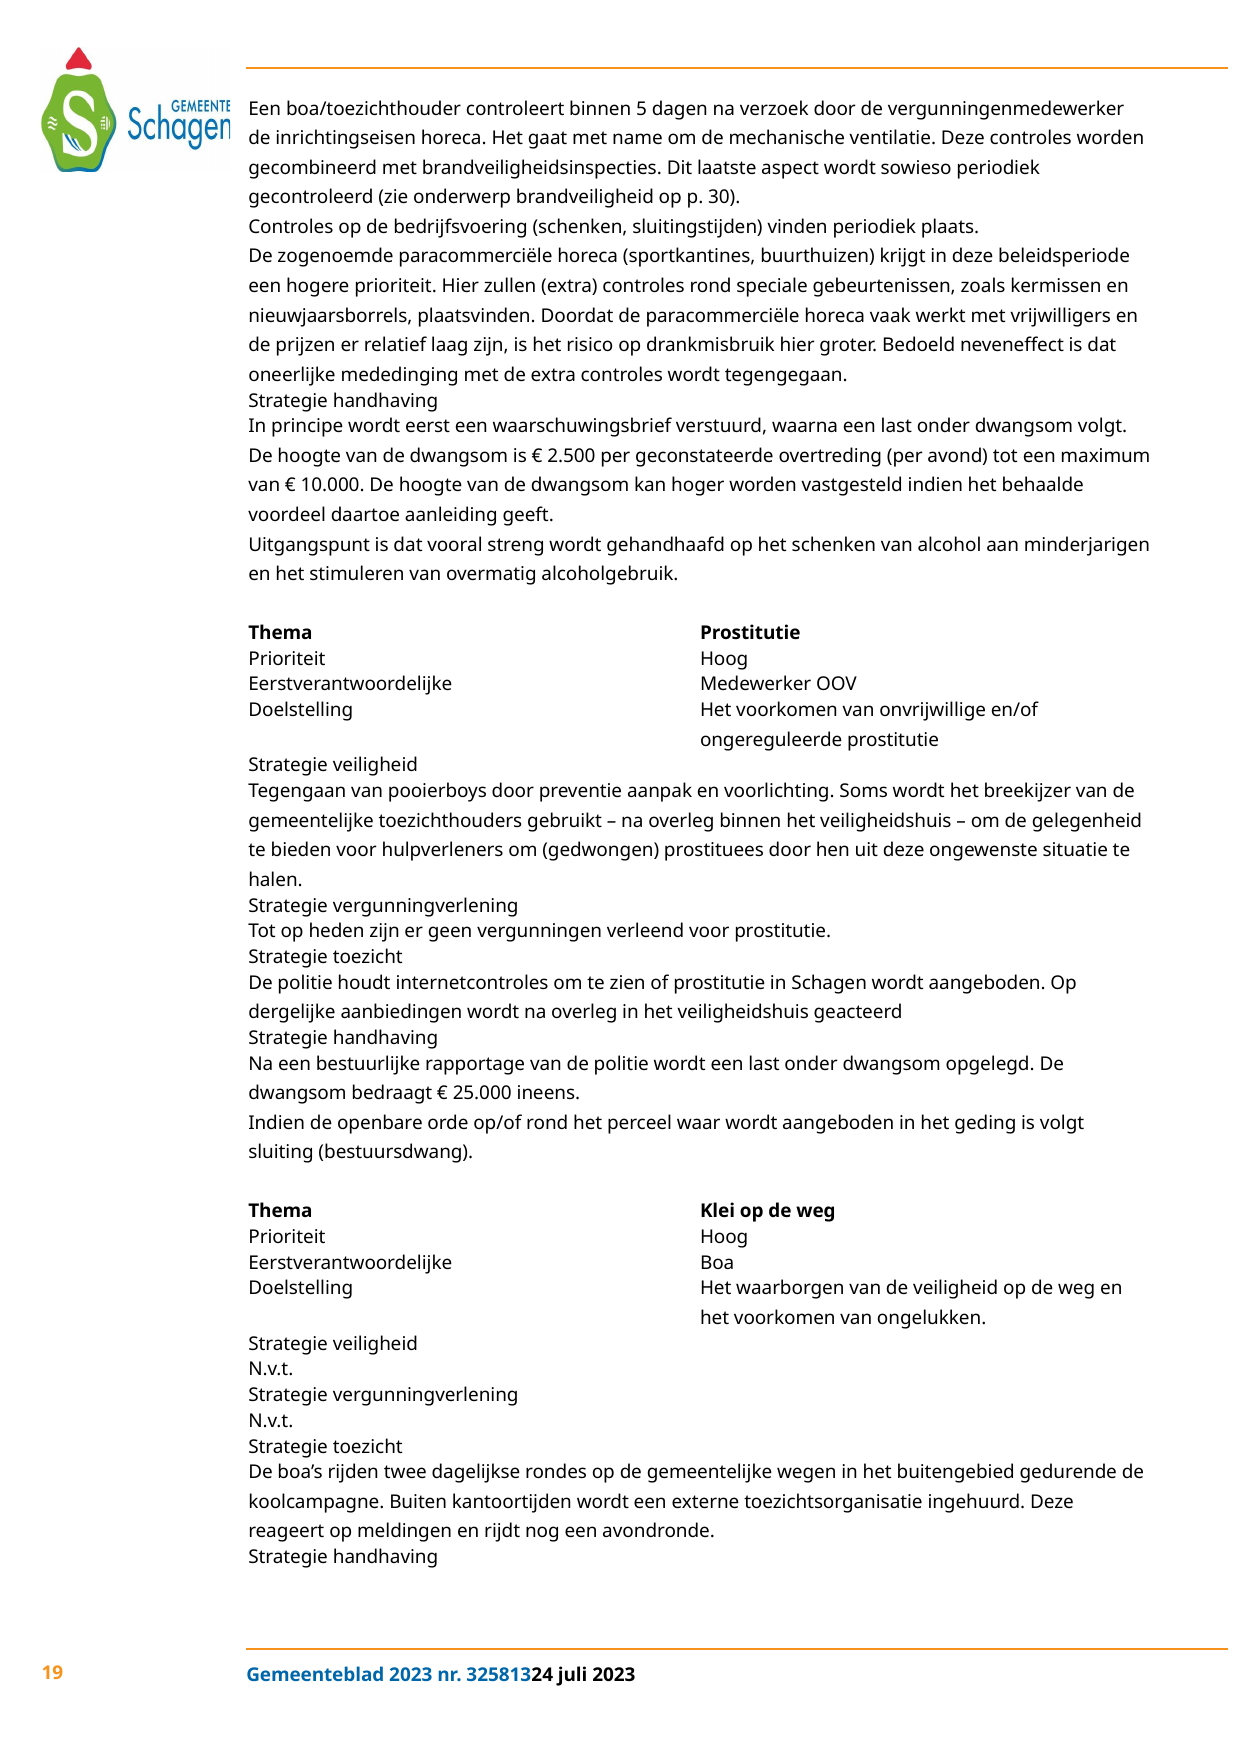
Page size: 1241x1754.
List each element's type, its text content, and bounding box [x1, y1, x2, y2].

table_cell Prioriteit [248, 645, 700, 671]
table_header Prostitutie [700, 619, 1152, 645]
table_cell Strategie handhaving [248, 1544, 1152, 1569]
table_cell Strategie vergunningverlening [248, 1381, 1152, 1407]
table_cell Prioriteit [248, 1223, 700, 1249]
table_cell Hoog [700, 1223, 1152, 1249]
table_cell De politie houdt internetcontroles om te zien of prostitutie in Schagen wordt aangeboden. Op dergelijke aanbiedingen wordt na overleg in het veiligheidshuis geacteerd [248, 969, 1152, 1024]
table_cell Het voorkomen van onvrijwillige en/of ongereguleerde prostitutie [700, 696, 1152, 752]
table_cell Strategie toezicht [248, 943, 1152, 969]
table_cell Het waarborgen van de veiligheid op de weg en het voorkomen van ongelukken. [700, 1275, 1152, 1330]
table_cell Strategie vergunningverlening [248, 892, 1152, 917]
table_cell N.v.t. [248, 1407, 1152, 1433]
table_cell N.v.t. [248, 1356, 1152, 1381]
table_cell Strategie handhaving [248, 1024, 1152, 1050]
table_cell Eerstverantwoordelijke [248, 1249, 700, 1274]
table_cell Strategie veiligheid [248, 752, 1152, 777]
table_cell Hoog [700, 645, 1152, 671]
table_cell De boa’s rijden twee dagelijkse rondes op de gemeentelijke wegen in het buitengebied gedurende de koolcampagne. Buiten kantoortijden wordt een externe toezichtsorganisatie ingehuurd. Deze reageert op meldingen en rijdt nog een avondronde. [248, 1459, 1152, 1543]
table_cell Boa [700, 1249, 1152, 1274]
table_cell In principe wordt eerst een waarschuwingsbrief verstuurd, waarna een last onder dwangsom volgt. De hoogte van de dwangsom is € 2.500 per geconstateerde overtreding (per avond) tot een maximum van € 10.000. De hoogte van de dwangsom kan hoger worden vastgesteld indien het behaalde voordeel daartoe aanleiding geeft. Uitgangspunt is dat vooral streng wordt gehandhaafd op het schenken van alcohol aan minderjarigen en het stimuleren van overmatig alcoholgebruik. [248, 413, 1152, 586]
table_cell Tot op heden zijn er geen vergunningen verleend voor prostitutie. [248, 918, 1152, 943]
table_header Thema [248, 619, 700, 645]
table_cell Strategie toezicht [248, 1433, 1152, 1458]
table_cell Na een bestuurlijke rapportage van de politie wordt een last onder dwangsom opgelegd. De dwangsom bedraagt € 25.000 ineens. Indien de openbare orde op/of rond het perceel waar wordt aangeboden in het geding is volgt sluiting (bestuursdwang). [248, 1050, 1152, 1164]
table_cell Doelstelling [248, 696, 700, 752]
table_cell Een boa/toezichthouder controleert binnen 5 dagen na verzoek door de vergunningenmedewerker de inrichtingseisen horeca. Het gaat met name om de mechanische ventilatie. Deze controles worden gecombineerd met brandveiligheidsinspecties. Dit laatste aspect wordt sowieso periodiek gecontroleerd (zie onderwerp brandveiligheid op p. 30). Controles op de bedrijfsvoering (schenken, sluitingstijden) vinden periodiek plaats. De zogenoemde paracommerciële horeca (sportkantines, buurthuizen) krijgt in deze beleidsperiode een hogere prioriteit. Hier zullen (extra) controles rond speciale gebeurtenissen, zoals kermissen en nieuwjaarsborrels, plaatsvinden. Doordat de paracommerciële horeca vaak werkt met vrijwilligers en de prijzen er relatief laag zijn, is het risico op drankmisbruik hier groter. Bedoeld neveneffect is dat oneerlijke mededinging met de extra controles wordt tegengegaan. [248, 95, 1152, 387]
table_header Thema [248, 1198, 700, 1223]
table_cell Medewerker OOV [700, 671, 1152, 696]
table_cell Doelstelling [248, 1275, 700, 1330]
table_cell Tegengaan van pooierboys door preventie aanpak en voorlichting. Soms wordt het breekijzer van de gemeentelijke toezichthouders gebruikt – na overleg binnen het veiligheidshuis – om de gelegenheid te bieden voor hulpverleners om (gedwongen) prostituees door hen uit deze ongewenste situatie te halen. [248, 777, 1152, 892]
table_header Klei op de weg [700, 1198, 1152, 1223]
table_cell Eerstverantwoordelijke [248, 671, 700, 696]
table_cell Strategie handhaving [248, 387, 1152, 412]
table_cell Strategie veiligheid [248, 1330, 1152, 1356]
picture [41, 47, 231, 172]
